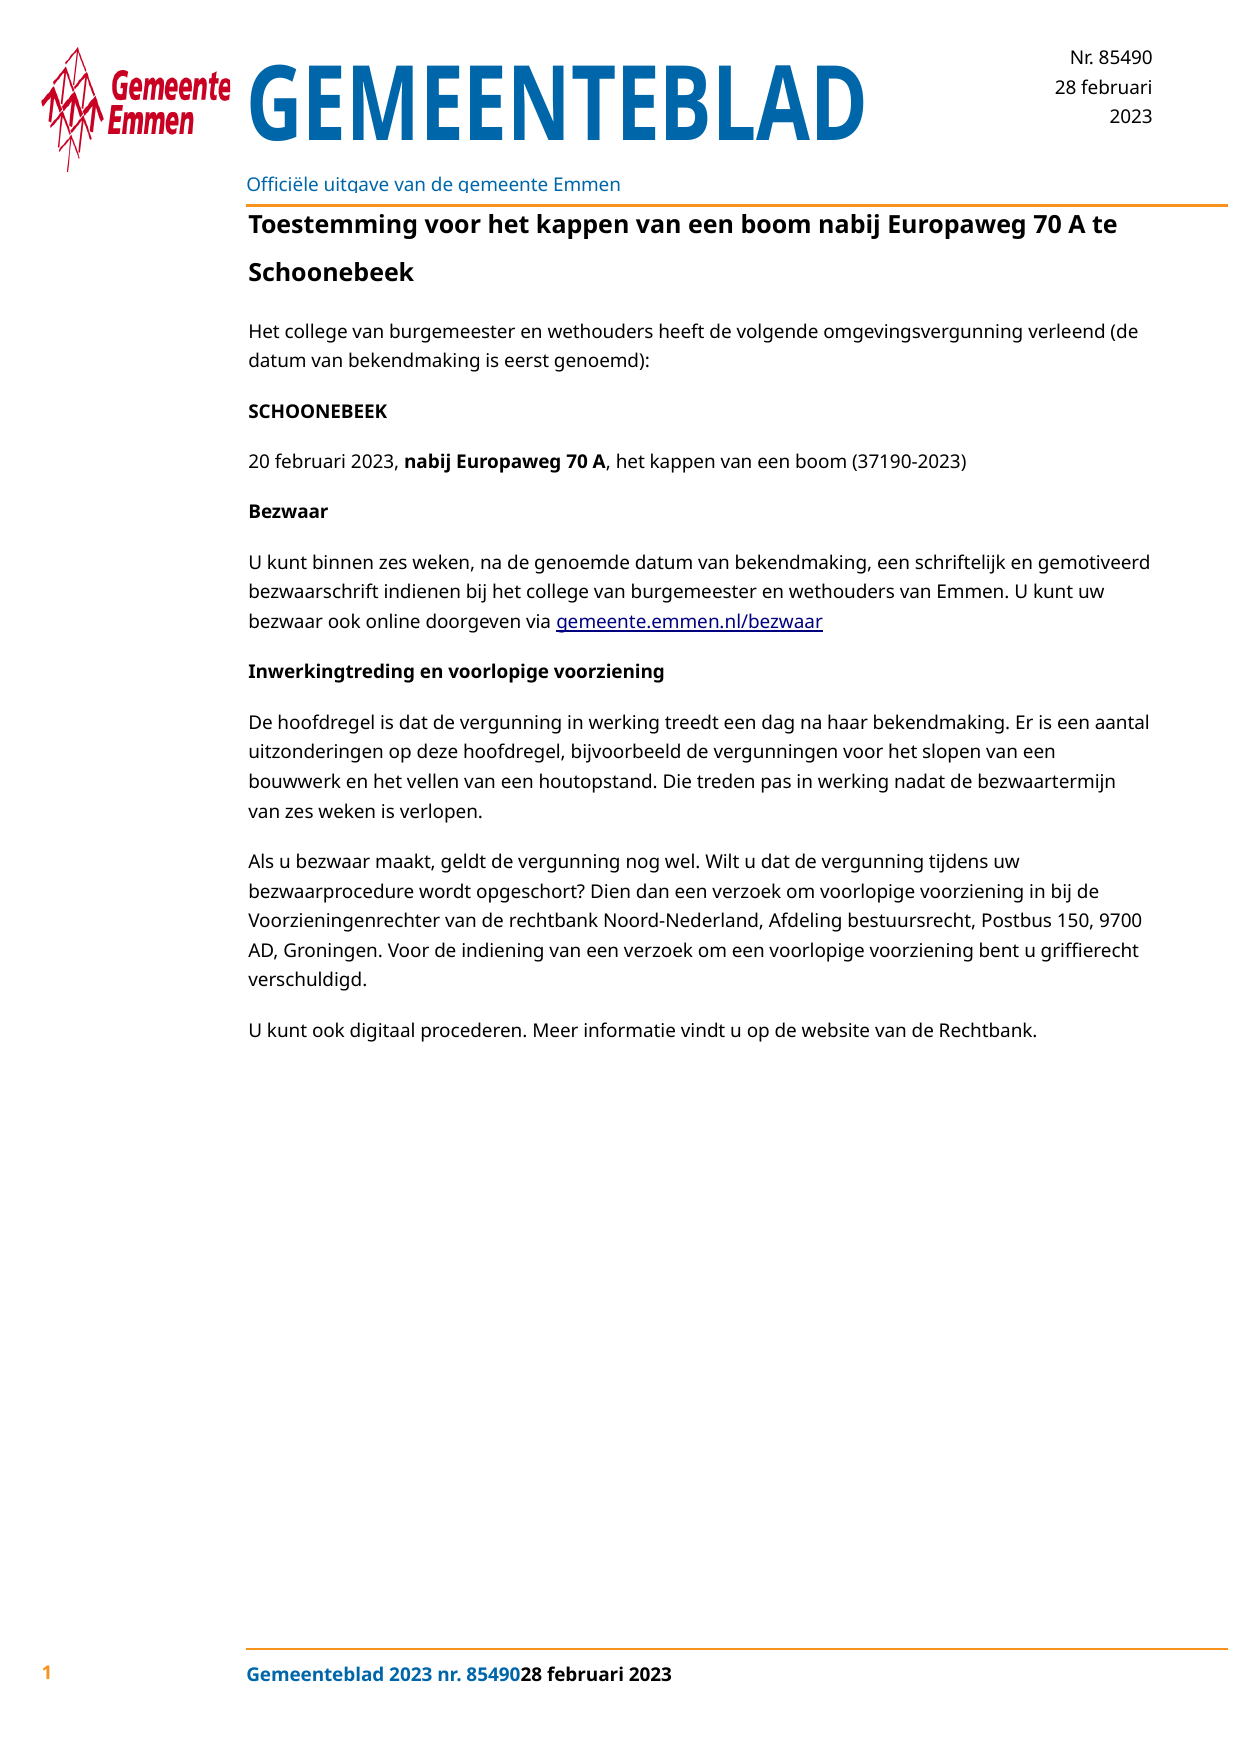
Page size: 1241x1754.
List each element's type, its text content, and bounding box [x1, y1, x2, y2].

text U kunt binnen zes weken, na de genoemde datum van bekendmaking, een schriftelijk en gemotiveerd bezwaarschrift indienen bij het college van burgemeester en wethouders van Emmen. U kunt uw bezwaar ook online doorgeven via gemeente.emmen.nl/bezwaar [248, 549, 1152, 634]
text Bezwaar [248, 499, 1152, 524]
text Als u bezwaar maakt, geldt de vergunning nog wel. Wilt u dat de vergunning tijdens uw bezwaarprocedure wordt opgeschort? Dien dan een verzoek om voorlopige voorziening in bij de Voorzieningenrechter van de rechtbank Noord-Nederland, Afdeling bestuursrecht, Postbus 150, 9700 AD, Groningen. Voor de indiening van een verzoek om een voorlopige voorziening bent u griffierecht verschuldigd. [248, 848, 1152, 992]
text SCHOONEBEEK [248, 398, 1152, 424]
text 20 februari 2023, nabij Europaweg 70 A, het kappen van een boom (37190-2023) [248, 448, 1152, 474]
text U kunt ook digitaal procederen. Meer informatie vindt u op de website van de Rechtbank. [248, 1017, 1152, 1043]
text De hoofdregel is dat de vergunning in werking treedt een dag na haar bekendmaking. Er is een aantal uitzonderingen op deze hoofdregel, bijvoorbeeld de vergunningen voor het slopen van een bouwwerk en het vellen van een houtopstand. Die treden pas in werking nadat de bezwaartermijn van zes weken is verlopen. [248, 709, 1152, 824]
text Het college van burgemeester en wethouders heeft de volgende omgevingsvergunning verleend (de datum van bekendmaking is eerst genoemd): [248, 318, 1152, 373]
text Inwerkingtreding en voorlopige voorziening [248, 659, 1152, 684]
picture [41, 47, 231, 172]
text Toestemming voor het kappen van een boom nabij Europaweg 70 A te Schoonebeek [248, 207, 1152, 288]
